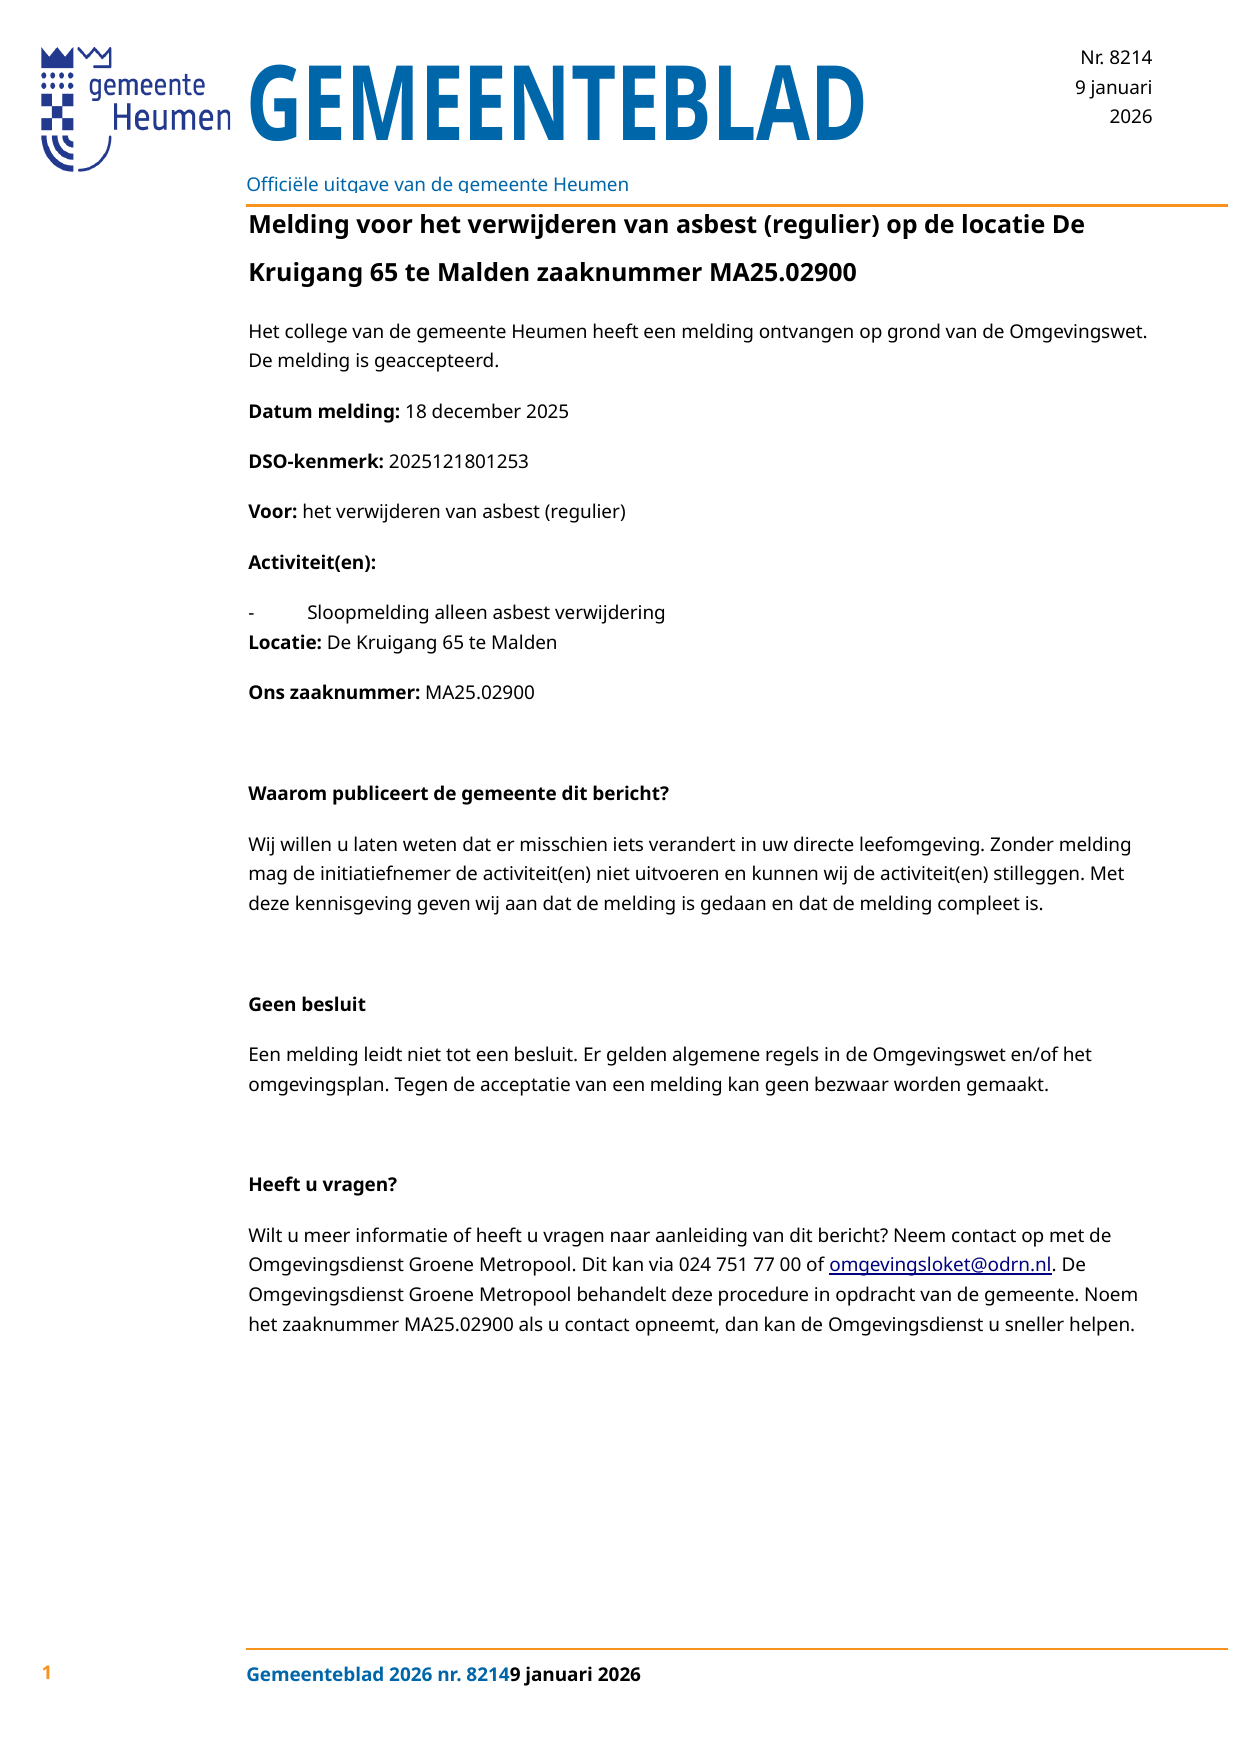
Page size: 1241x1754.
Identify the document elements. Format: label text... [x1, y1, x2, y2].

text Een melding leidt niet tot een besluit. Er gelden algemene regels in de Omgevingswet en/of het omgevingsplan. Tegen de acceptatie van een melding kan geen bezwaar worden gemaakt. [248, 1041, 1152, 1097]
text Locatie: De Kruigang 65 te Malden [248, 629, 1152, 655]
text Wilt u meer informatie of heeft u vragen naar aanleiding van dit bericht? Neem contact op met de Omgevingsdienst Groene Metropool. Dit kan via 024 751 77 00 of omgevingsloket@odrn.nl. De Omgevingsdienst Groene Metropool behandelt deze procedure in opdracht van de gemeente. Noem het zaaknummer MA25.02900 als u contact opneemt, dan kan de Omgevingsdienst u sneller helpen. [248, 1222, 1152, 1337]
text Wij willen u laten weten dat er misschien iets verandert in uw directe leefomgeving. Zonder melding mag de initiatiefnemer de activiteit(en) niet uitvoeren en kunnen wij de activiteit(en) stilleggen. Met deze kennisgeving geven wij aan dat de melding is gedaan en dat de melding compleet is. [248, 831, 1152, 916]
text DSO-kenmerk: 2025121801253 [248, 448, 1152, 474]
text Waarom publiceert de gemeente dit bericht? [248, 780, 1152, 806]
text Ons zaaknummer: MA25.02900 [248, 679, 1152, 705]
text Geen besluit [248, 991, 1152, 1017]
picture [41, 47, 231, 172]
text Voor: het verwijderen van asbest (regulier) [248, 499, 1152, 524]
text Heeft u vragen? [248, 1172, 1152, 1197]
text Melding voor het verwijderen van asbest (regulier) op de locatie De Kruigang 65 te Malden zaaknummer MA25.02900 [248, 207, 1152, 288]
list Sloopmelding alleen asbest verwijdering [248, 599, 1152, 625]
text Het college van de gemeente Heumen heeft een melding ontvangen op grond van de Omgevingswet. De melding is geaccepteerd. [248, 318, 1152, 373]
text Datum melding: 18 december 2025 [248, 398, 1152, 424]
text Activiteit(en): [248, 549, 1152, 575]
